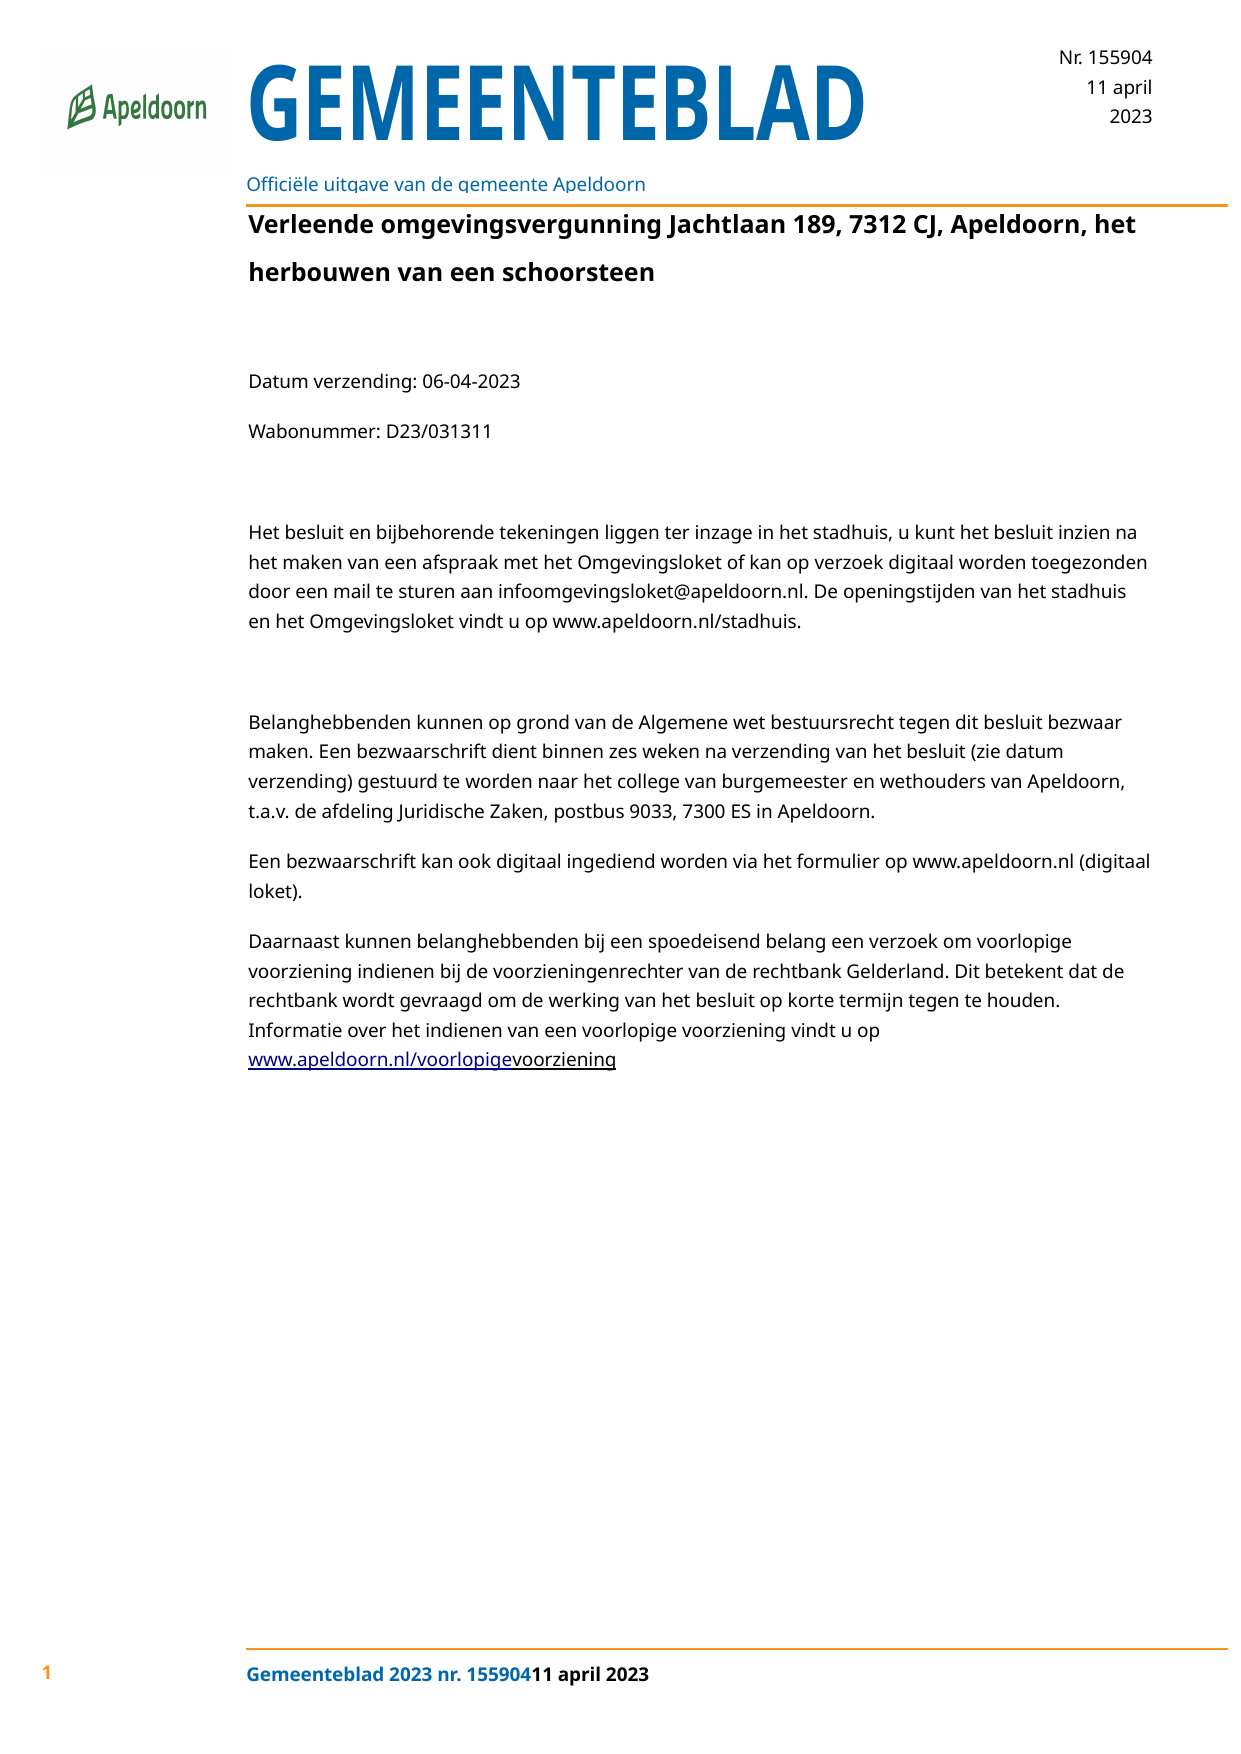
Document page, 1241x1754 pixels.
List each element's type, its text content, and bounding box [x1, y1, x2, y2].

text Wabonummer: D23/031311 [248, 419, 1152, 444]
text Daarnaast kunnen belanghebbenden bij een spoedeisend belang een verzoek om voorlopige voorziening indienen bij de voorzieningenrechter van de rechtbank Gelderland. Dit betekent dat de rechtbank wordt gevraagd om de werking van het besluit op korte termijn tegen te houden. Informatie over het indienen van een voorlopige voorziening vindt u op www.apeldoorn.nl/voorlopigevoorziening [248, 928, 1152, 1072]
text Het besluit en bijbehorende tekeningen liggen ter inzage in het stadhuis, u kunt het besluit inzien na het maken van een afspraak met het Omgevingsloket of kan op verzoek digitaal worden toegezonden door een mail te sturen aan infoomgevingsloket@apeldoorn.nl. De openingstijden van het stadhuis en het Omgevingsloket vindt u op www.apeldoorn.nl/stadhuis. [248, 519, 1152, 634]
text Een bezwaarschrift kan ook digitaal ingediend worden via het formulier op www.apeldoorn.nl (digitaal loket). [248, 848, 1152, 904]
text Datum verzending: 06-04-2023 [248, 368, 1152, 394]
text Belanghebbenden kunnen op grond van de Algemene wet bestuursrecht tegen dit besluit bezwaar maken. Een bezwaarschrift dient binnen zes weken na verzending van het besluit (zie datum verzending) gestuurd te worden naar het college van burgemeester en wethouders van Apeldoorn, t.a.v. de afdeling Juridische Zaken, postbus 9033, 7300 ES in Apeldoorn. [248, 709, 1152, 824]
picture [41, 47, 231, 172]
text Verleende omgevingsvergunning Jachtlaan 189, 7312 CJ, Apeldoorn, het herbouwen van een schoorsteen [248, 207, 1152, 288]
